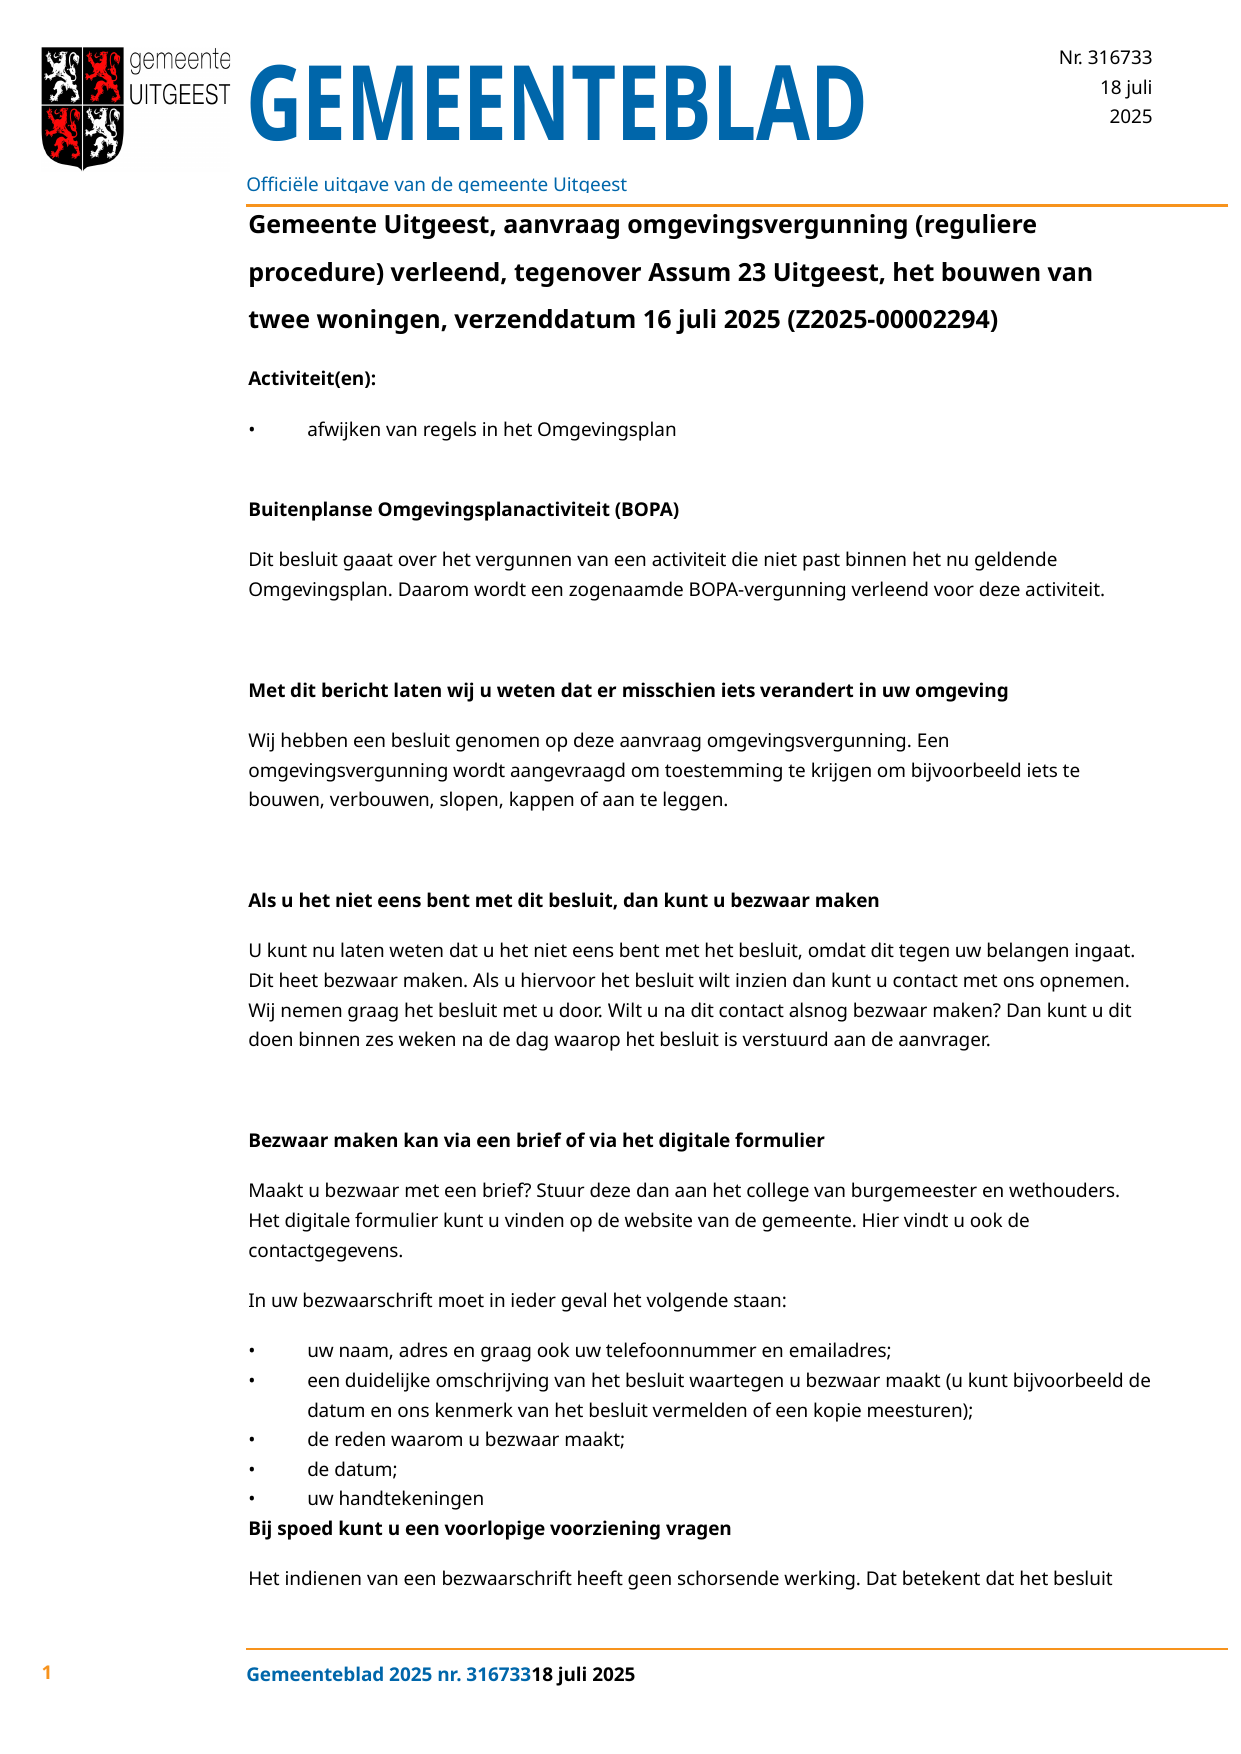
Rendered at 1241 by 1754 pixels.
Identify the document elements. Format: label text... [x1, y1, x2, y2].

text Bezwaar maken kan via een brief of via het digitale formulier [248, 1127, 1152, 1153]
text Gemeente Uitgeest, aanvraag omgevingsvergunning (reguliere procedure) verleend, tegenover Assum 23 Uitgeest, het bouwen van twee woningen, verzenddatum 16 juli 2025 (Z2025-00002294) [248, 207, 1152, 336]
list afwijken van regels in het Omgevingsplan [248, 416, 1152, 442]
list een duidelijke omschrijving van het besluit waartegen u bezwaar maakt (u kunt bijvoorbeeld de datum en ons kenmerk van het besluit vermelden of een kopie meesturen); [248, 1367, 1152, 1422]
text Wij hebben een besluit genomen op deze aanvraag omgevingsvergunning. Een omgevingsvergunning wordt aangevraagd om toestemming te krijgen om bijvoorbeeld iets te bouwen, verbouwen, slopen, kappen of aan te leggen. [248, 727, 1152, 812]
text U kunt nu laten weten dat u het niet eens bent met het besluit, omdat dit tegen uw belangen ingaat. Dit heet bezwaar maken. Als u hiervoor het besluit wilt inzien dan kunt u contact met ons opnemen. Wij nemen graag het besluit met u door. Wilt u na dit contact alsnog bezwaar maken? Dan kunt u dit doen binnen zes weken na de dag waarop het besluit is verstuurd aan de aanvrager. [248, 938, 1152, 1052]
text Maakt u bezwaar met een brief? Stuur deze dan aan het college van burgemeester en wethouders. Het digitale formulier kunt u vinden op de website van de gemeente. Hier vindt u ook de contactgegevens. [248, 1178, 1152, 1262]
picture [41, 47, 231, 172]
list de datum; [248, 1456, 1152, 1482]
list uw handtekeningen [248, 1486, 1152, 1511]
text Met dit bericht laten wij u weten dat er misschien iets verandert in uw omgeving [248, 677, 1152, 702]
text Het indienen van een bezwaarschrift heeft geen schorsende werking. Dat betekent dat het besluit [248, 1566, 1152, 1591]
text Activiteit(en): [248, 366, 1152, 391]
text In uw bezwaarschrift moet in ieder geval het volgende staan: [248, 1287, 1152, 1313]
text Als u het niet eens bent met dit besluit, dan kunt u bezwaar maken [248, 887, 1152, 913]
text Bij spoed kunt u een voorlopige voorziening vragen [248, 1515, 1152, 1541]
text Dit besluit gaaat over het vergunnen van een activiteit die niet past binnen het nu geldende Omgevingsplan. Daarom wordt een zogenaamde BOPA-vergunning verleend voor deze activiteit. [248, 546, 1152, 602]
list de reden waarom u bezwaar maakt; [248, 1426, 1152, 1452]
text Buitenplanse Omgevingsplanactiviteit (BOPA) [248, 496, 1152, 522]
list uw naam, adres en graag ook uw telefoonnummer en emailadres; [248, 1338, 1152, 1363]
